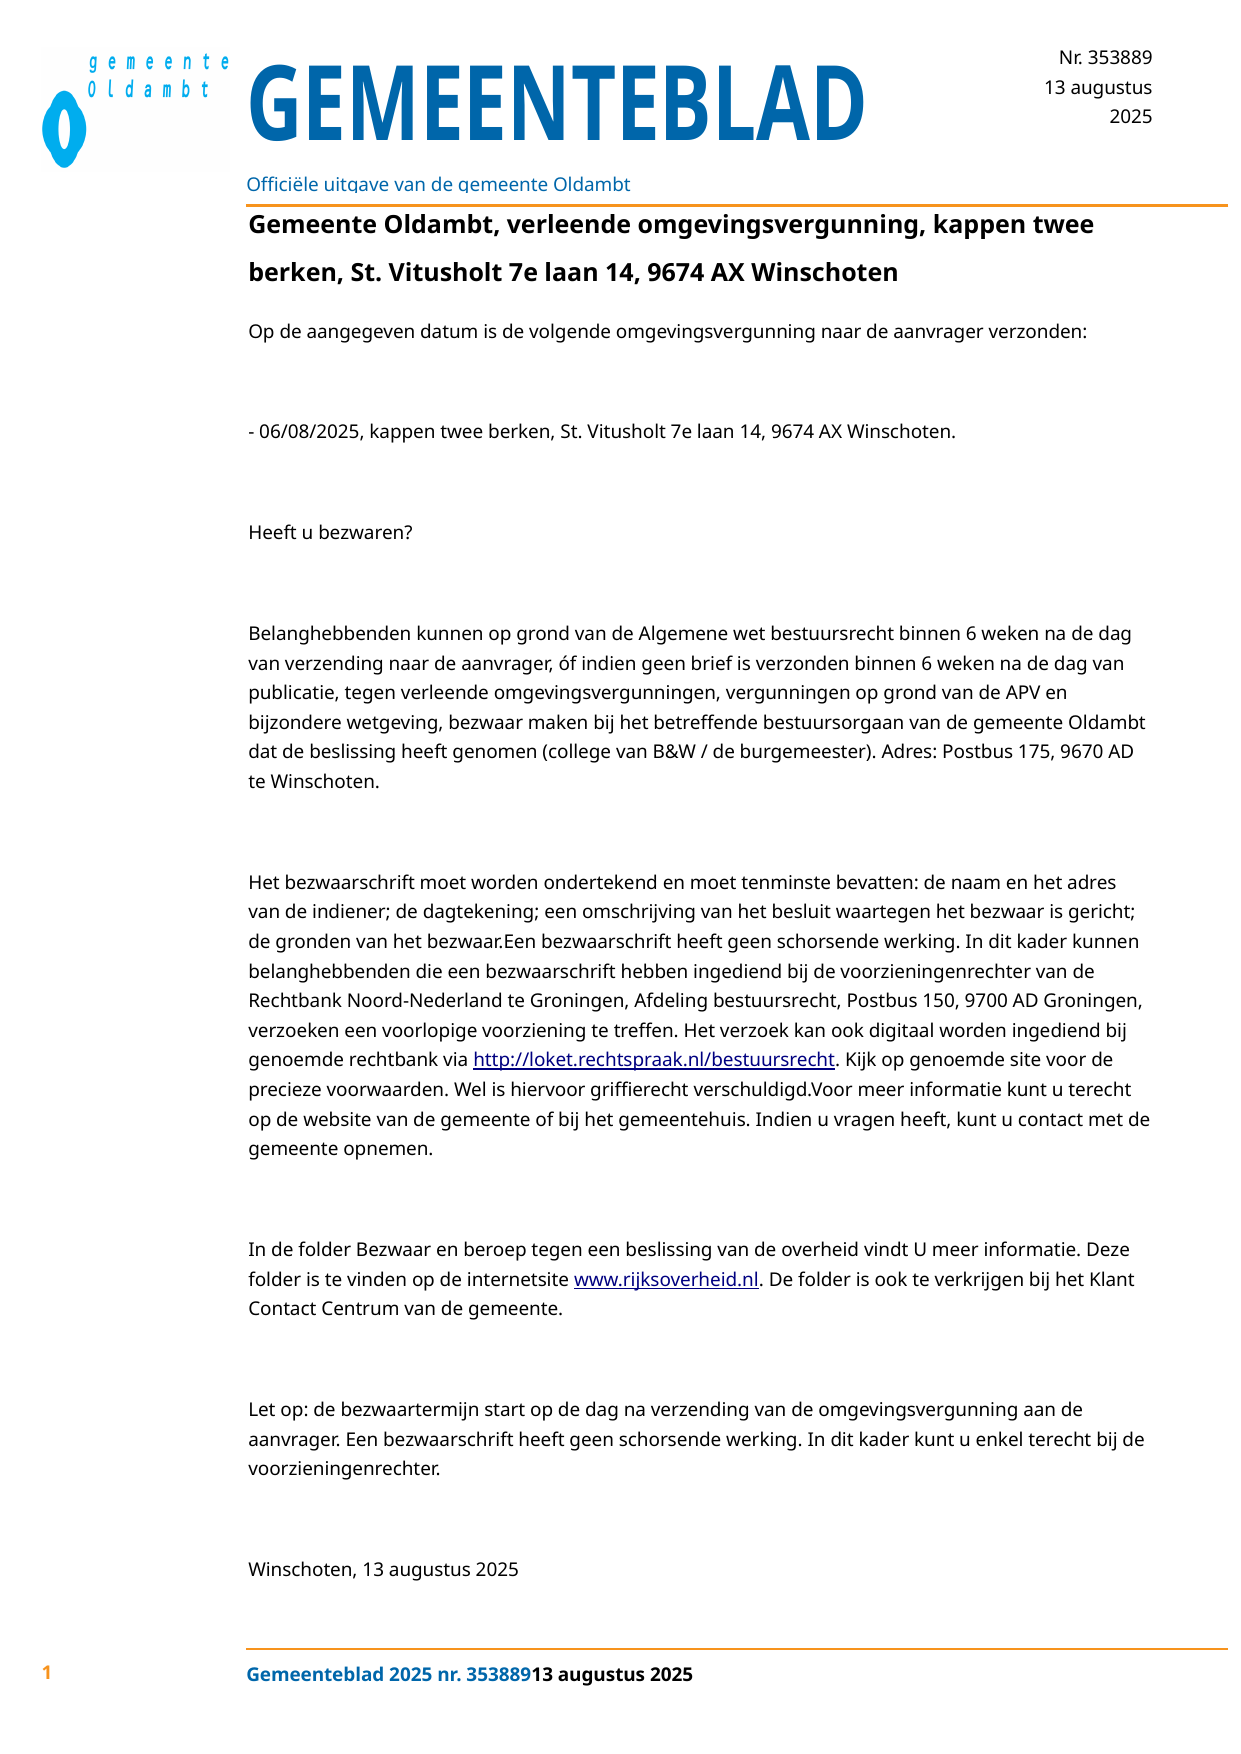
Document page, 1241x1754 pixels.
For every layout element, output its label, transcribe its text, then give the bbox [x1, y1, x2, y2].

text Op de aangegeven datum is de volgende omgevingsvergunning naar de aanvrager verzonden: [248, 318, 1152, 344]
picture [41, 47, 231, 172]
text - 06/08/2025, kappen twee berken, St. Vitusholt 7e laan 14, 9674 AX Winschoten. [248, 419, 1152, 444]
text Heeft u bezwaren? [248, 519, 1152, 545]
text Winschoten, 13 augustus 2025 [248, 1556, 1152, 1582]
text Gemeente Oldambt, verleende omgevingsvergunning, kappen twee berken, St. Vitusholt 7e laan 14, 9674 AX Winschoten [248, 207, 1152, 288]
text Let op: de bezwaartermijn start op de dag na verzending van de omgevingsvergunning aan de aanvrager. Een bezwaarschrift heeft geen schorsende werking. In dit kader kunt u enkel terecht bij de voorzieningenrechter. [248, 1396, 1152, 1481]
text In de folder Bezwaar en beroep tegen een beslissing van de overheid vindt U meer informatie. Deze folder is te vinden op de internetsite www.rijksoverheid.nl. De folder is ook te verkrijgen bij het Klant Contact Centrum van de gemeente. [248, 1236, 1152, 1321]
text Belanghebbenden kunnen op grond van de Algemene wet bestuursrecht binnen 6 weken na de dag van verzending naar de aanvrager, óf indien geen brief is verzonden binnen 6 weken na de dag van publicatie, tegen verleende omgevingsvergunningen, vergunningen op grond van de APV en bijzondere wetgeving, bezwaar maken bij het betreffende bestuursorgaan van de gemeente Oldambt dat de beslissing heeft genomen (college van B&W / de burgemeester). Adres: Postbus 175, 9670 AD te Winschoten. [248, 620, 1152, 794]
text Het bezwaarschrift moet worden ondertekend en moet tenminste bevatten: de naam en het adres van de indiener; de dagtekening; een omschrijving van het besluit waartegen het bezwaar is gericht; de gronden van het bezwaar.Een bezwaarschrift heeft geen schorsende werking. In dit kader kunnen belanghebbenden die een bezwaarschrift hebben ingediend bij de voorzieningenrechter van de Rechtbank Noord-Nederland te Groningen, Afdeling bestuursrecht, Postbus 150, 9700 AD Groningen, verzoeken een voorlopige voorziening te treffen. Het verzoek kan ook digitaal worden ingediend bij genoemde rechtbank via http://loket.rechtspraak.nl/bestuursrecht. Kijk op genoemde site voor de precieze voorwaarden. Wel is hiervoor griffierecht verschuldigd.Voor meer informatie kunt u terecht op de website van de gemeente of bij het gemeentehuis. Indien u vragen heeft, kunt u contact met de gemeente opnemen. [248, 869, 1152, 1161]
